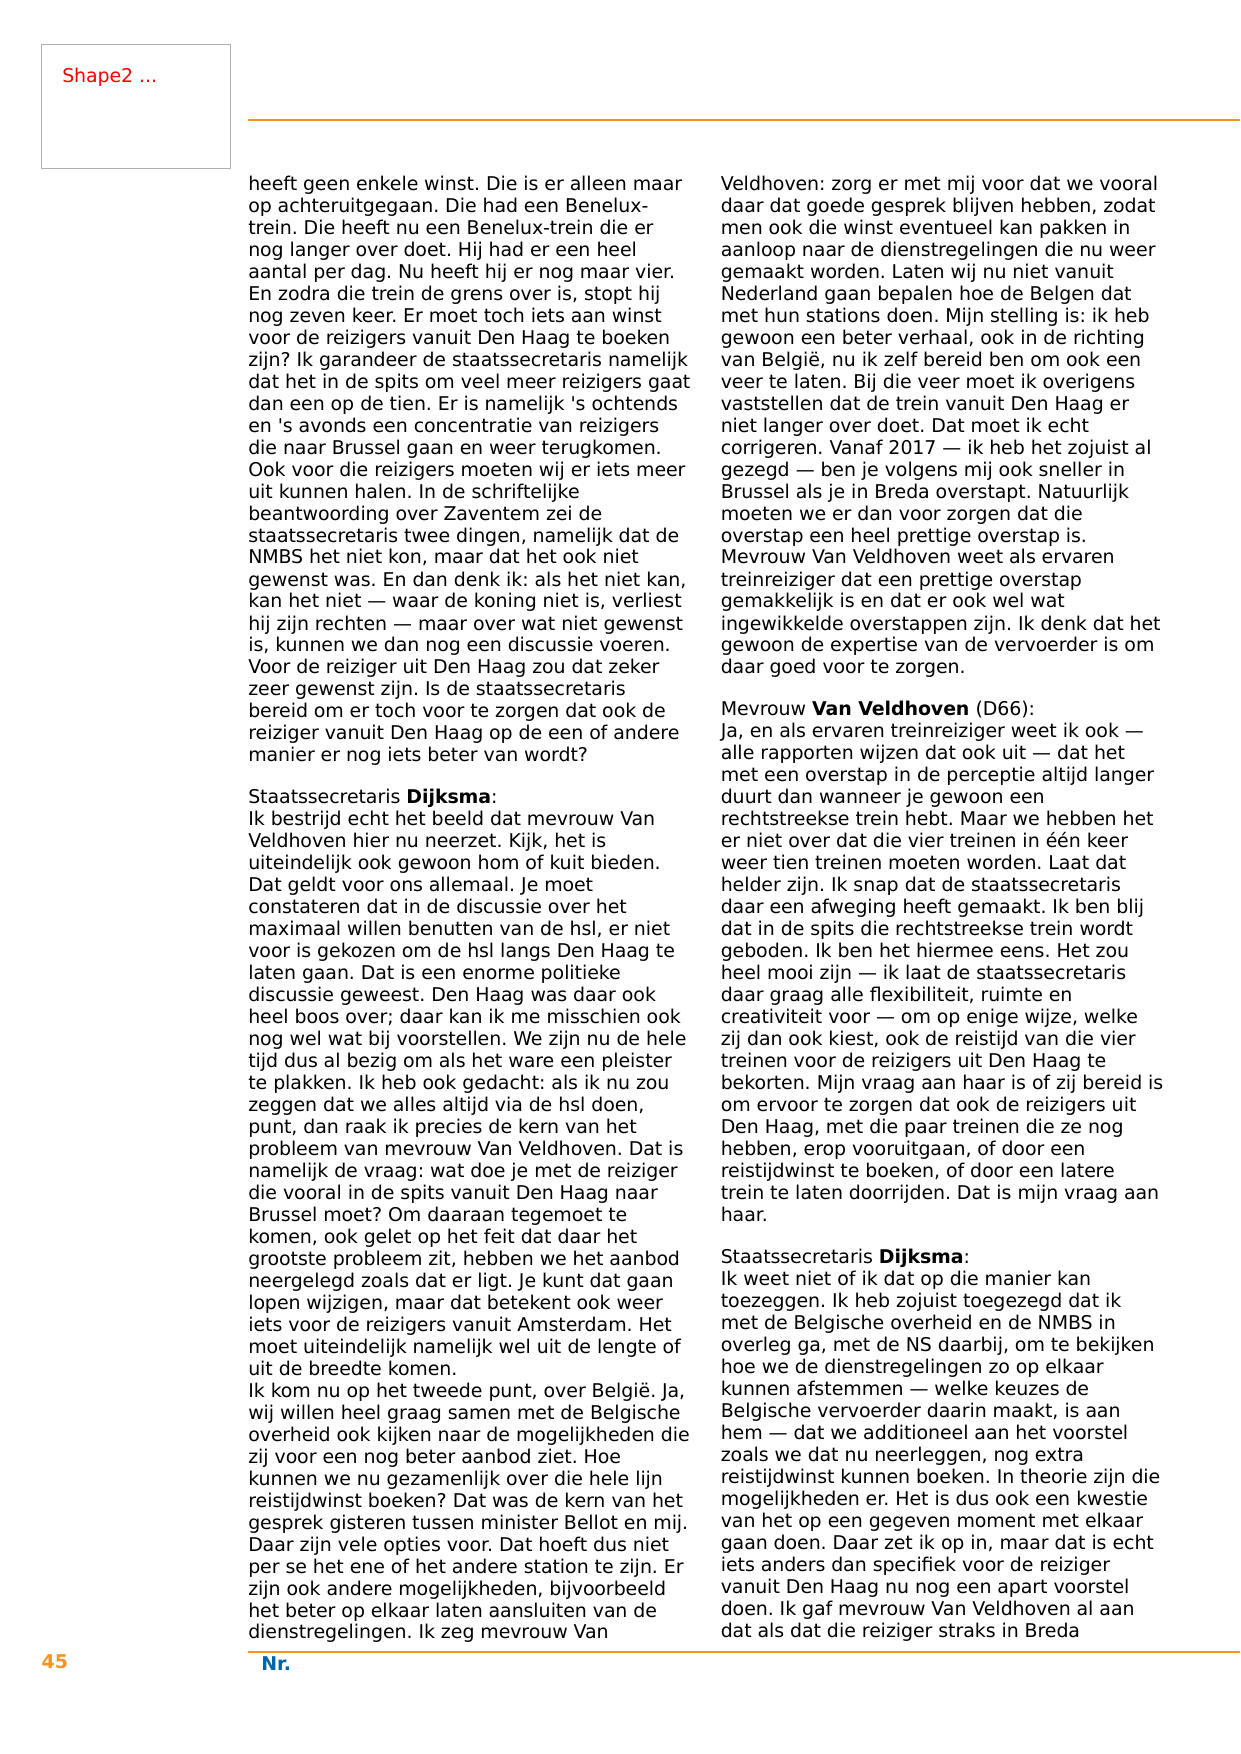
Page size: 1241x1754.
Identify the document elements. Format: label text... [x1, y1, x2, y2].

text Ik bestrijd echt het beeld dat mevrouw Van Veldhoven hier nu neerzet. Kijk, het is uiteindelijk ook gewoon hom of kuit bieden. Dat geldt voor ons allemaal. Je moet constateren dat in de discussie over het maximaal willen benutten van de hsl, er niet voor is gekozen om de hsl langs Den Haag te laten gaan. Dat is een enorme politieke discussie geweest. Den Haag was daar ook heel boos over; daar kan ik me misschien ook nog wel wat bij voorstellen. We zijn nu de hele tijd dus al bezig om als het ware een pleister te plakken. Ik heb ook gedacht: als ik nu zou zeggen dat we alles altijd via de hsl doen, punt, dan raak ik precies de kern van het probleem van mevrouw Van Veldhoven. Dat is namelijk de vraag: wat doe je met de reiziger die vooral in de spits vanuit Den Haag naar Brussel moet? Om daaraan tegemoet te komen, ook gelet op het feit dat daar het grootste probleem zit, hebben we het aanbod neergelegd zoals dat er ligt. Je kunt dat gaan lopen wijzigen, maar dat betekent ook weer iets voor de reizigers vanuit Amsterdam. Het moet uiteindelijk namelijk wel uit de lengte of uit de breedte komen. [248, 808, 691, 1380]
text Ik kom nu op het tweede punt, over België. Ja, wij willen heel graag samen met de Belgische overheid ook kijken naar de mogelijkheden die zij voor een nog beter aanbod ziet. Hoe kunnen we nu gezamenlijk over die hele lijn reistijdwinst boeken? Dat was de kern van het gesprek gisteren tussen minister Bellot en mij. Daar zijn vele opties voor. Dat hoeft dus niet per se het ene of het andere station te zijn. Er zijn ook andere mogelijkheden, bijvoorbeeld het beter op elkaar laten aansluiten van de dienstregelingen. Ik zeg mevrouw Van [248, 1380, 691, 1643]
text Veldhoven: zorg er met mij voor dat we vooral daar dat goede gesprek blijven hebben, zodat men ook die winst eventueel kan pakken in aanloop naar de dienstregelingen die nu weer gemaakt worden. Laten wij nu niet vanuit Nederland gaan bepalen hoe de Belgen dat met hun stations doen. Mijn stelling is: ik heb gewoon een beter verhaal, ook in de richting van België, nu ik zelf bereid ben om ook een veer te laten. Bij die veer moet ik overigens vaststellen dat de trein vanuit Den Haag er niet langer over doet. Dat moet ik echt corrigeren. Vanaf 2017 — ik heb het zojuist al gezegd — ben je volgens mij ook sneller in Brussel als je in Breda overstapt. Natuurlijk moeten we er dan voor zorgen dat die overstap een heel prettige overstap is. Mevrouw Van Veldhoven weet als ervaren treinreiziger dat een prettige overstap gemakkelijk is en dat er ook wel wat ingewikkelde overstappen zijn. Ik denk dat het gewoon de expertise van de vervoerder is om daar goed voor te zorgen. [721, 173, 1163, 678]
text Staatssecretaris Dijksma: [721, 1246, 1163, 1268]
text heeft geen enkele winst. Die is er alleen maar op achteruitgegaan. Die had een Benelux-trein. Die heeft nu een Benelux-trein die er nog langer over doet. Hij had er een heel aantal per dag. Nu heeft hij er nog maar vier. En zodra die trein de grens over is, stopt hij nog zeven keer. Er moet toch iets aan winst voor de reizigers vanuit Den Haag te boeken zijn? Ik garandeer de staatssecretaris namelijk dat het in de spits om veel meer reizigers gaat dan een op de tien. Er is namelijk 's ochtends en 's avonds een concentratie van reizigers die naar Brussel gaan en weer terugkomen. Ook voor die reizigers moeten wij er iets meer uit kunnen halen. In de schriftelijke beantwoording over Zaventem zei de staatssecretaris twee dingen, namelijk dat de NMBS het niet kon, maar dat het ook niet gewenst was. En dan denk ik: als het niet kan, kan het niet — waar de koning niet is, verliest hij zijn rechten — maar over wat niet gewenst is, kunnen we dan nog een discussie voeren. Voor de reiziger uit Den Haag zou dat zeker zeer gewenst zijn. Is de staatssecretaris bereid om er toch voor te zorgen dat ook de reiziger vanuit Den Haag op de een of andere manier er nog iets beter van wordt? [248, 173, 691, 766]
text Ja, en als ervaren treinreiziger weet ik ook — alle rapporten wijzen dat ook uit — dat het met een overstap in de perceptie altijd langer duurt dan wanneer je gewoon een rechtstreekse trein hebt. Maar we hebben het er niet over dat die vier treinen in één keer weer tien treinen moeten worden. Laat dat helder zijn. Ik snap dat de staatssecretaris daar een afweging heeft gemaakt. Ik ben blij dat in de spits die rechtstreekse trein wordt geboden. Ik ben het hiermee eens. Het zou heel mooi zijn — ik laat de staatssecretaris daar graag alle flexibiliteit, ruimte en creativiteit voor — om op enige wijze, welke zij dan ook kiest, ook de reistijd van die vier treinen voor de reizigers uit Den Haag te bekorten. Mijn vraag aan haar is of zij bereid is om ervoor te zorgen dat ook de reizigers uit Den Haag, met die paar treinen die ze nog hebben, erop vooruitgaan, of door een reistijdwinst te boeken, of door een latere trein te laten doorrijden. Dat is mijn vraag aan haar. [721, 720, 1163, 1226]
text Ik weet niet of ik dat op die manier kan toezeggen. Ik heb zojuist toegezegd dat ik met de Belgische overheid en de NMBS in overleg ga, met de NS daarbij, om te bekijken hoe we de dienstregelingen zo op elkaar kunnen afstemmen — welke keuzes de Belgische vervoerder daarin maakt, is aan hem — dat we additioneel aan het voorstel zoals we dat nu neerleggen, nog extra reistijdwinst kunnen boeken. In theorie zijn die mogelijkheden er. Het is dus ook een kwestie van het op een gegeven moment met elkaar gaan doen. Daar zet ik op in, maar dat is echt iets anders dan specifiek voor de reiziger vanuit Den Haag nu nog een apart voorstel doen. Ik gaf mevrouw Van Veldhoven al aan dat als dat die reiziger straks in Breda [721, 1268, 1163, 1641]
text Mevrouw Van Veldhoven (D66): [721, 698, 1163, 720]
text Staatssecretaris Dijksma: [248, 786, 691, 808]
